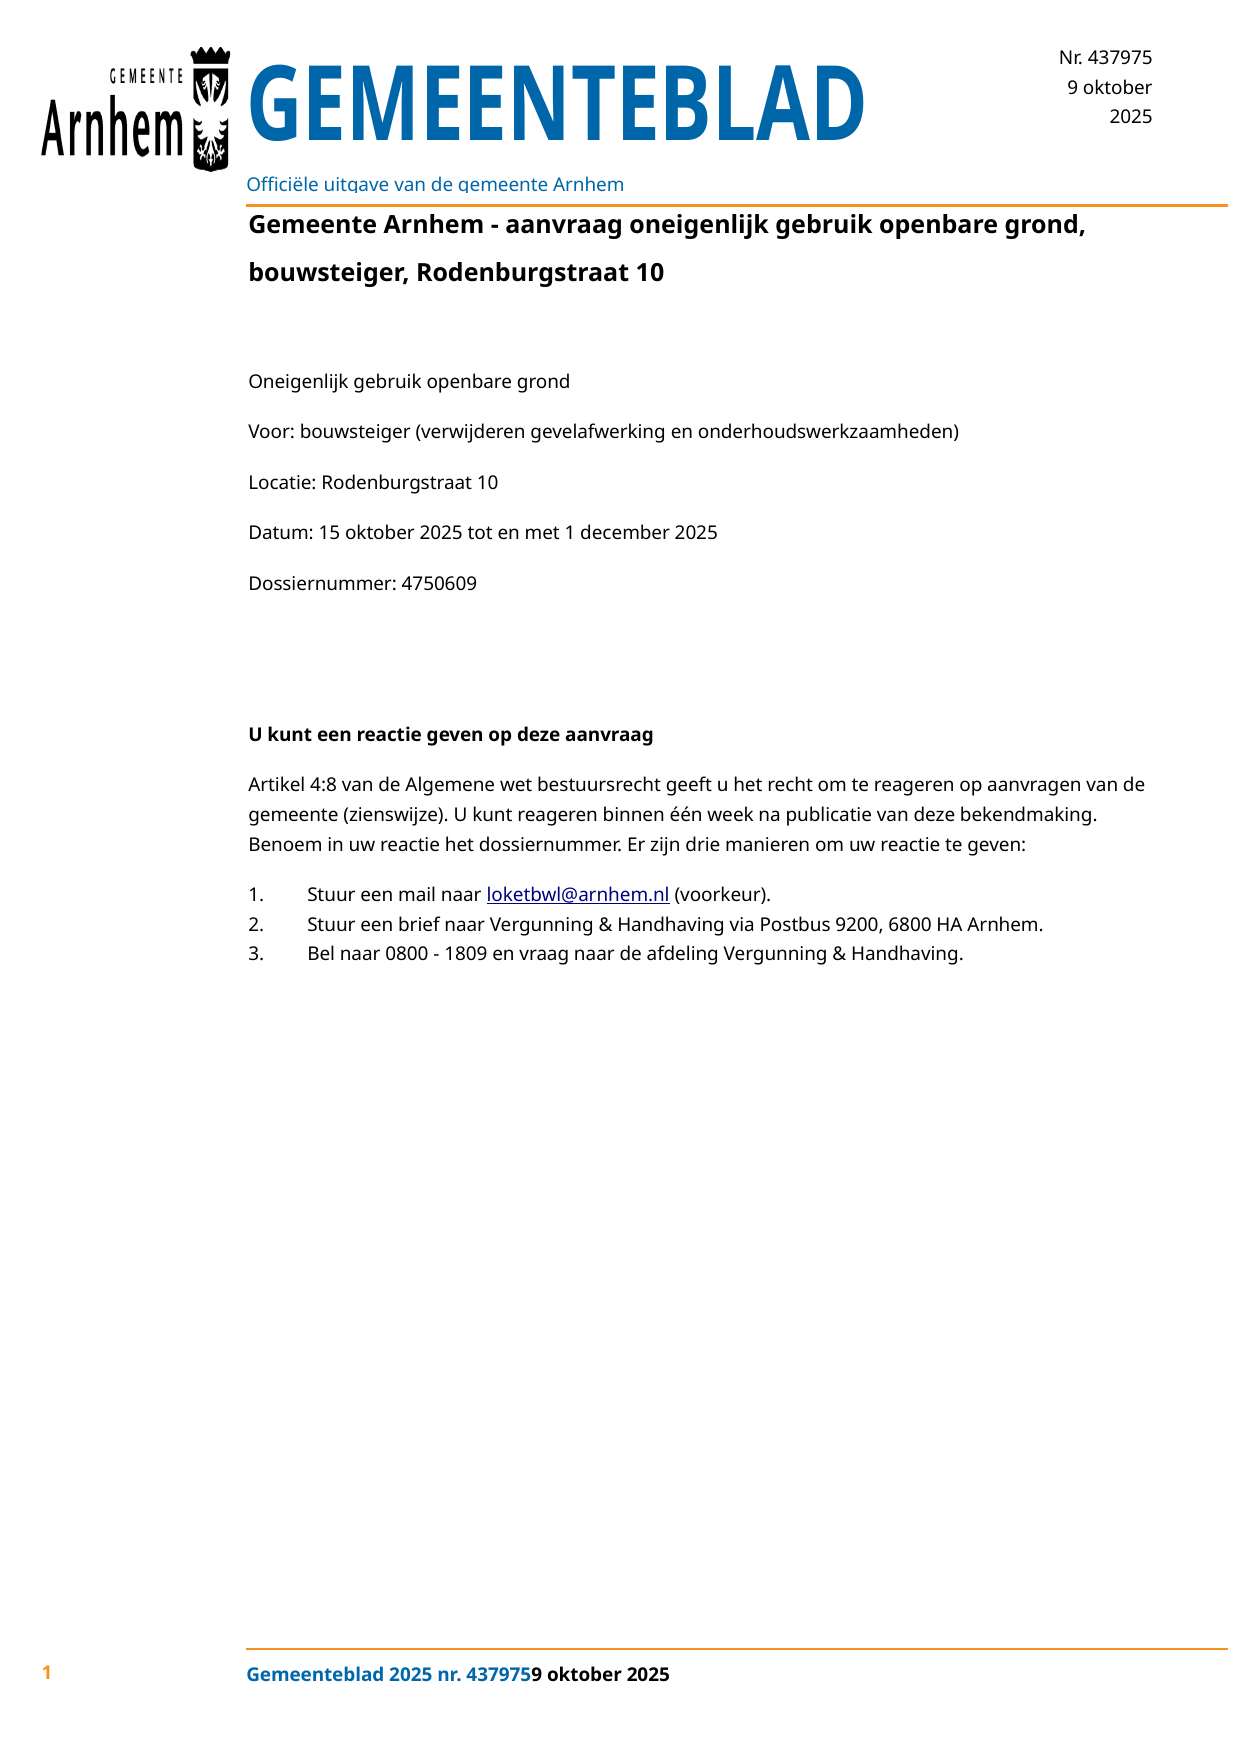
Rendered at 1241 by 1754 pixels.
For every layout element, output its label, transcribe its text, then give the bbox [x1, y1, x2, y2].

text Gemeente Arnhem - aanvraag oneigenlijk gebruik openbare grond, bouwsteiger, Rodenburgstraat 10 [248, 207, 1152, 288]
text Voor: bouwsteiger (verwijderen gevelafwerking en onderhoudswerkzaamheden) [248, 419, 1152, 444]
text U kunt een reactie geven op deze aanvraag [248, 721, 1152, 747]
list Stuur een brief naar Vergunning & Handhaving via Postbus 9200, 6800 HA Arnhem. [248, 911, 1152, 937]
list Stuur een mail naar loketbwl@arnhem.nl (voorkeur). [248, 881, 1152, 907]
picture [41, 47, 231, 172]
list Bel naar 0800 - 1809 en vraag naar de afdeling Vergunning & Handhaving. [248, 940, 1152, 966]
text Oneigenlijk gebruik openbare grond [248, 368, 1152, 394]
text Artikel 4:8 van de Algemene wet bestuursrecht geeft u het recht om te reageren op aanvragen van de gemeente (zienswijze). U kunt reageren binnen één week na publicatie van deze bekendmaking. Benoem in uw reactie het dossiernummer. Er zijn drie manieren om uw reactie te geven: [248, 772, 1152, 857]
text Locatie: Rodenburgstraat 10 [248, 469, 1152, 495]
text Dossiernummer: 4750609 [248, 570, 1152, 596]
text Datum: 15 oktober 2025 tot en met 1 december 2025 [248, 519, 1152, 545]
